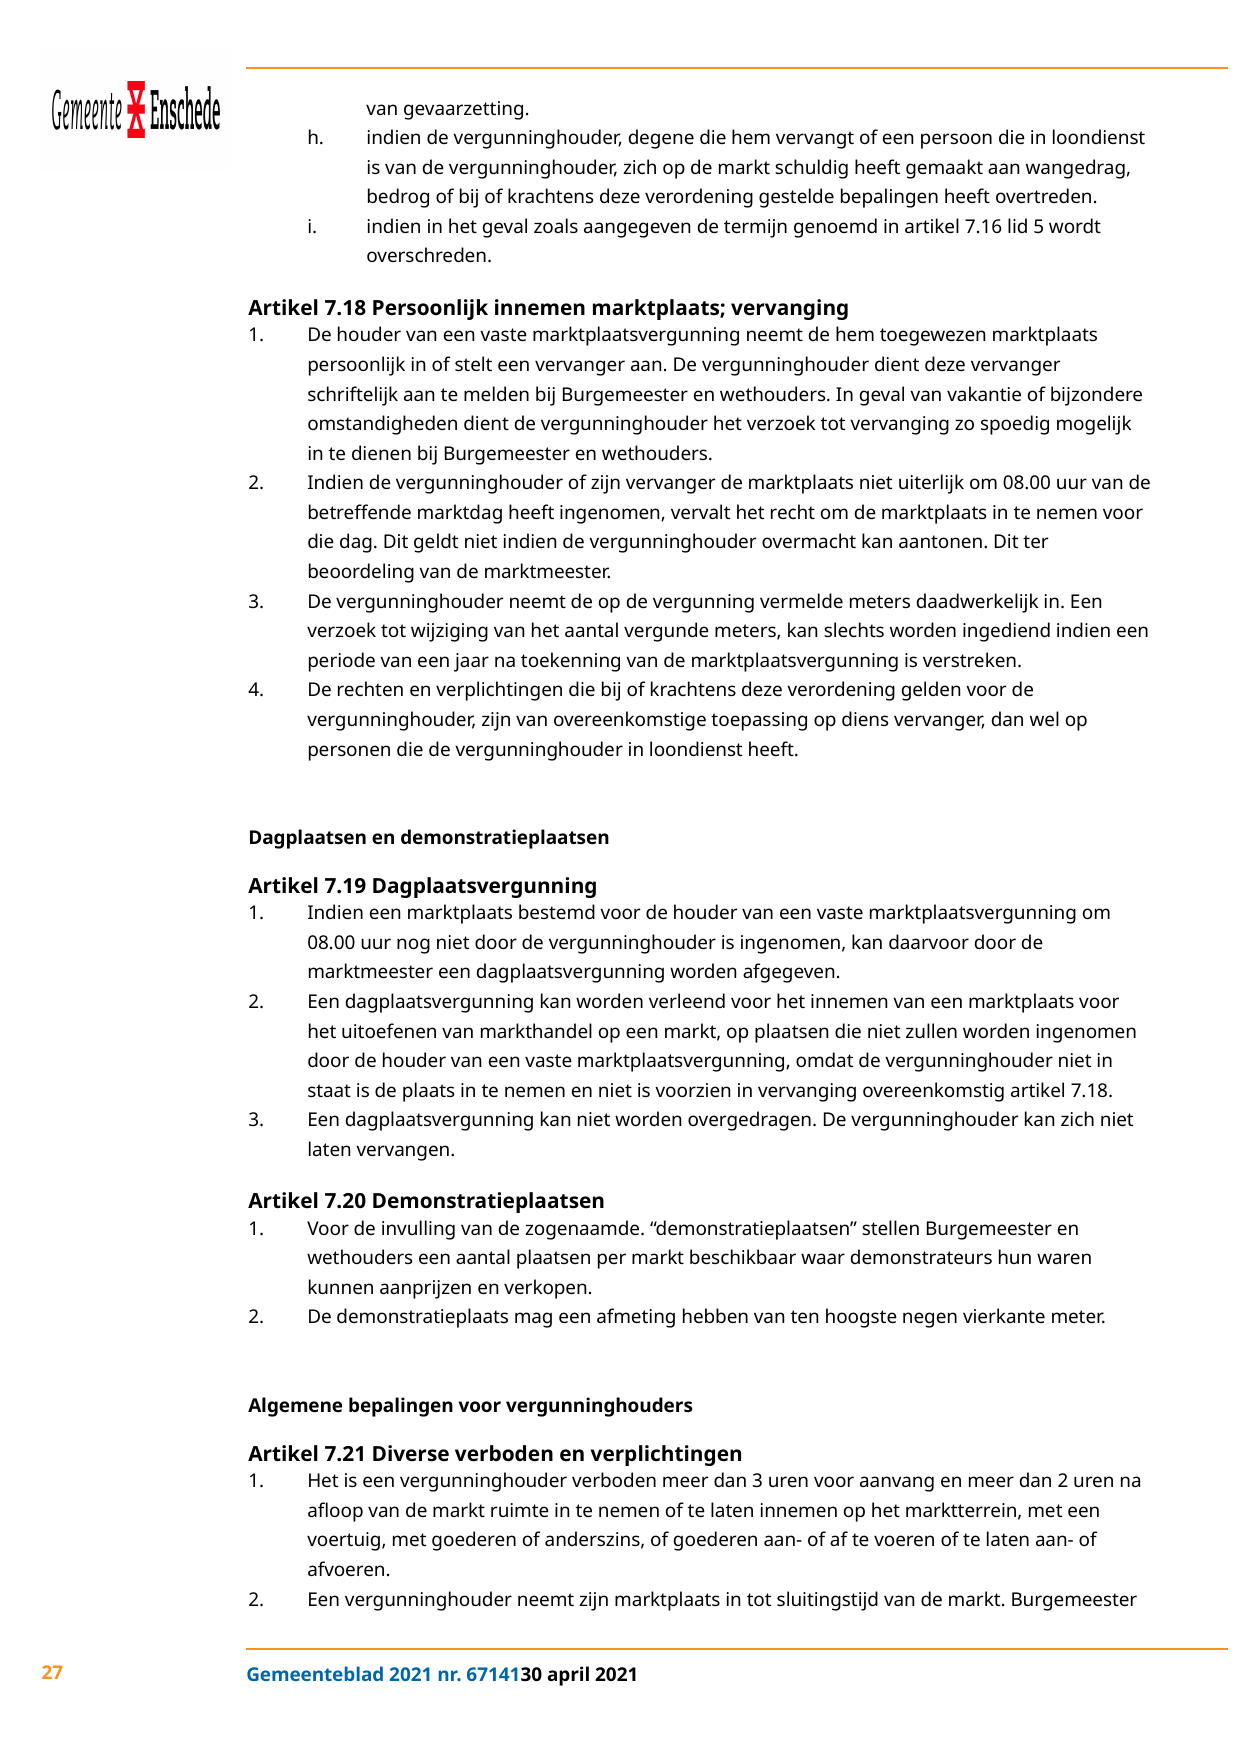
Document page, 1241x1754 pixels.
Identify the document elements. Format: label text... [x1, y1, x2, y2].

list Een dagplaatsvergunning kan niet worden overgedragen. De vergunninghouder kan zich niet laten vervangen. [248, 1107, 1152, 1162]
list Het is een vergunninghouder verboden meer dan 3 uren voor aanvang en meer dan 2 uren na afloop van de markt ruimte in te nemen of te laten innemen op het marktterrein, met een voertuig, met goederen of anderszins, of goederen aan- of af te voeren of te laten aan- of afvoeren. [248, 1467, 1152, 1582]
list De houder van een vaste marktplaatsvergunning neemt de hem toegewezen marktplaats persoonlijk in of stelt een vervanger aan. De vergunninghouder dient deze vervanger schriftelijk aan te melden bij Burgemeester en wethouders. In geval van vakantie of bijzondere omstandigheden dient de vergunninghouder het verzoek tot vervanging zo spoedig mogelijk in te dienen bij Burgemeester en wethouders. [248, 322, 1152, 466]
list De demonstratieplaats mag een afmeting hebben van ten hoogste negen vierkante meter. [248, 1304, 1152, 1329]
list De rechten en verplichtingen die bij of krachtens deze verordening gelden voor de vergunninghouder, zijn van overeenkomstige toepassing op diens vervanger, dan wel op personen die de vergunninghouder in loondienst heeft. [248, 677, 1152, 761]
list Een dagplaatsvergunning kan worden verleend voor het innemen van een marktplaats voor het uitoefenen van markthandel op een markt, op plaatsen die niet zullen worden ingenomen door de houder van een vaste marktplaatsvergunning, omdat de vergunninghouder niet in staat is de plaats in te nemen en niet is voorzien in vervanging overeenkomstig artikel 7.18. [248, 988, 1152, 1103]
text Artikel 7.20 Demonstratieplaatsen [248, 1187, 1152, 1215]
text Algemene bepalingen voor vergunninghouders [248, 1392, 1152, 1418]
list De vergunninghouder neemt de op de vergunning vermelde meters daadwerkelijk in. Een verzoek tot wijziging van het aantal vergunde meters, kan slechts worden ingediend indien een periode van een jaar na toekenning van de marktplaatsvergunning is verstreken. [248, 588, 1152, 673]
list Een vergunninghouder neemt zijn marktplaats in tot sluitingstijd van de markt. Burgemeester [248, 1586, 1152, 1612]
list Indien de vergunninghouder of zijn vervanger de marktplaats niet uiterlijk om 08.00 uur van de betreffende marktdag heeft ingenomen, vervalt het recht om de marktplaats in te nemen voor die dag. Dit geldt niet indien de vergunninghouder overmacht kan aantonen. Dit ter beoordeling van de marktmeester. [248, 469, 1152, 584]
list Voor de invulling van de zogenaamde. “demonstratieplaatsen” stellen Burgemeester en wethouders een aantal plaatsen per markt beschikbaar waar demonstrateurs hun waren kunnen aanprijzen en verkopen. [248, 1215, 1152, 1300]
picture [41, 47, 231, 172]
text Artikel 7.19 Dagplaatsvergunning [248, 871, 1152, 899]
text Artikel 7.21 Diverse verboden en verplichtingen [248, 1439, 1152, 1467]
list van gevaarzetting. [307, 95, 1152, 121]
list indien de vergunninghouder, degene die hem vervangt of een persoon die in loondienst is van de vergunninghouder, zich op de markt schuldig heeft gemaakt aan wangedrag, bedrog of bij of krachtens deze verordening gestelde bepalingen heeft overtreden. [307, 124, 1152, 209]
list Indien een marktplaats bestemd voor de houder van een vaste marktplaatsvergunning om 08.00 uur nog niet door de vergunninghouder is ingenomen, kan daarvoor door de marktmeester een dagplaatsvergunning worden afgegeven. [248, 899, 1152, 984]
text Artikel 7.18 Persoonlijk innemen marktplaats; vervanging [248, 293, 1152, 322]
text Dagplaatsen en demonstratieplaatsen [248, 824, 1152, 850]
list indien in het geval zoals aangegeven de termijn genoemd in artikel 7.16 lid 5 wordt overschreden. [307, 213, 1152, 268]
